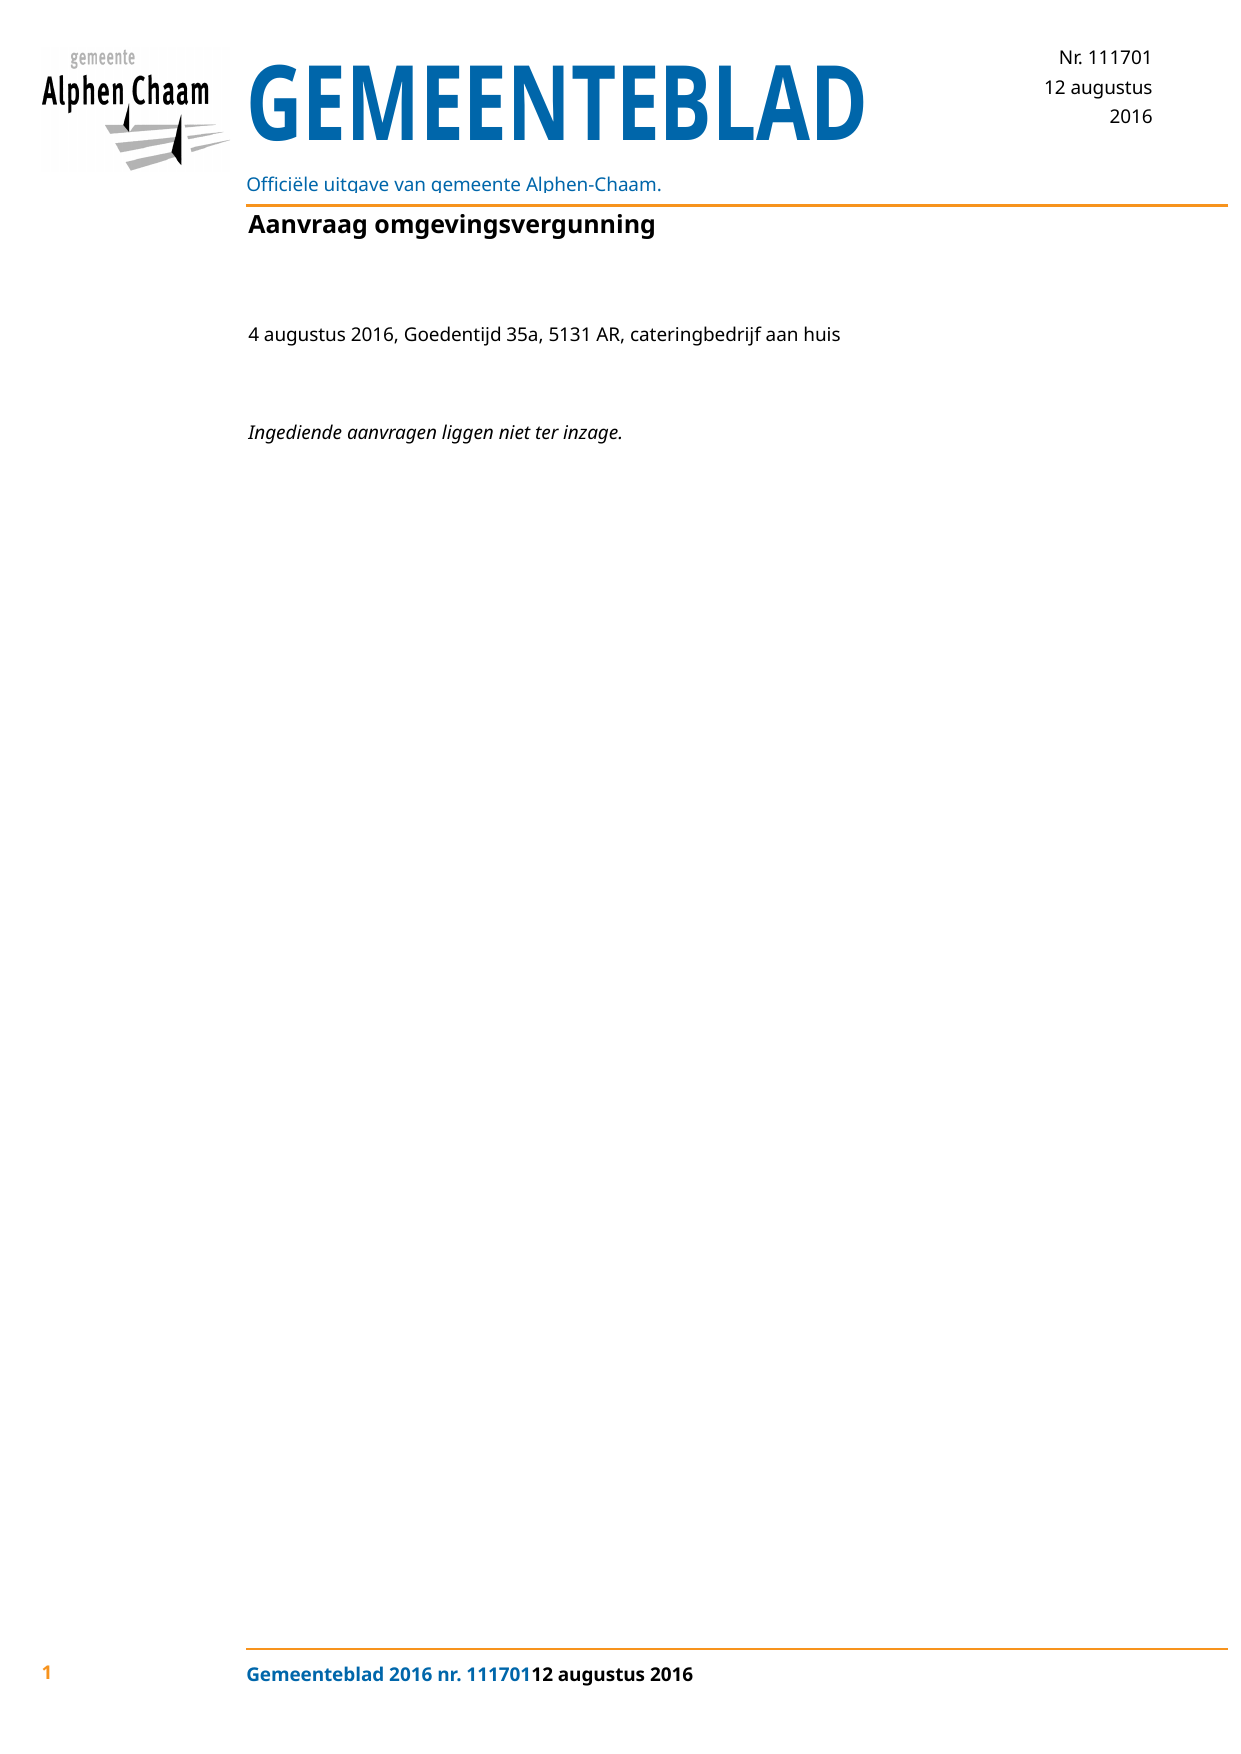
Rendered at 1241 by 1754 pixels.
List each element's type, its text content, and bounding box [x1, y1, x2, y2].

text Aanvraag omgevingsvergunning [248, 207, 1152, 241]
picture [41, 47, 231, 172]
text Ingediende aanvragen liggen niet ter inzage. [248, 419, 1152, 445]
text 4 augustus 2016, Goedentijd 35a, 5131 AR, cateringbedrijf aan huis [248, 321, 1152, 346]
